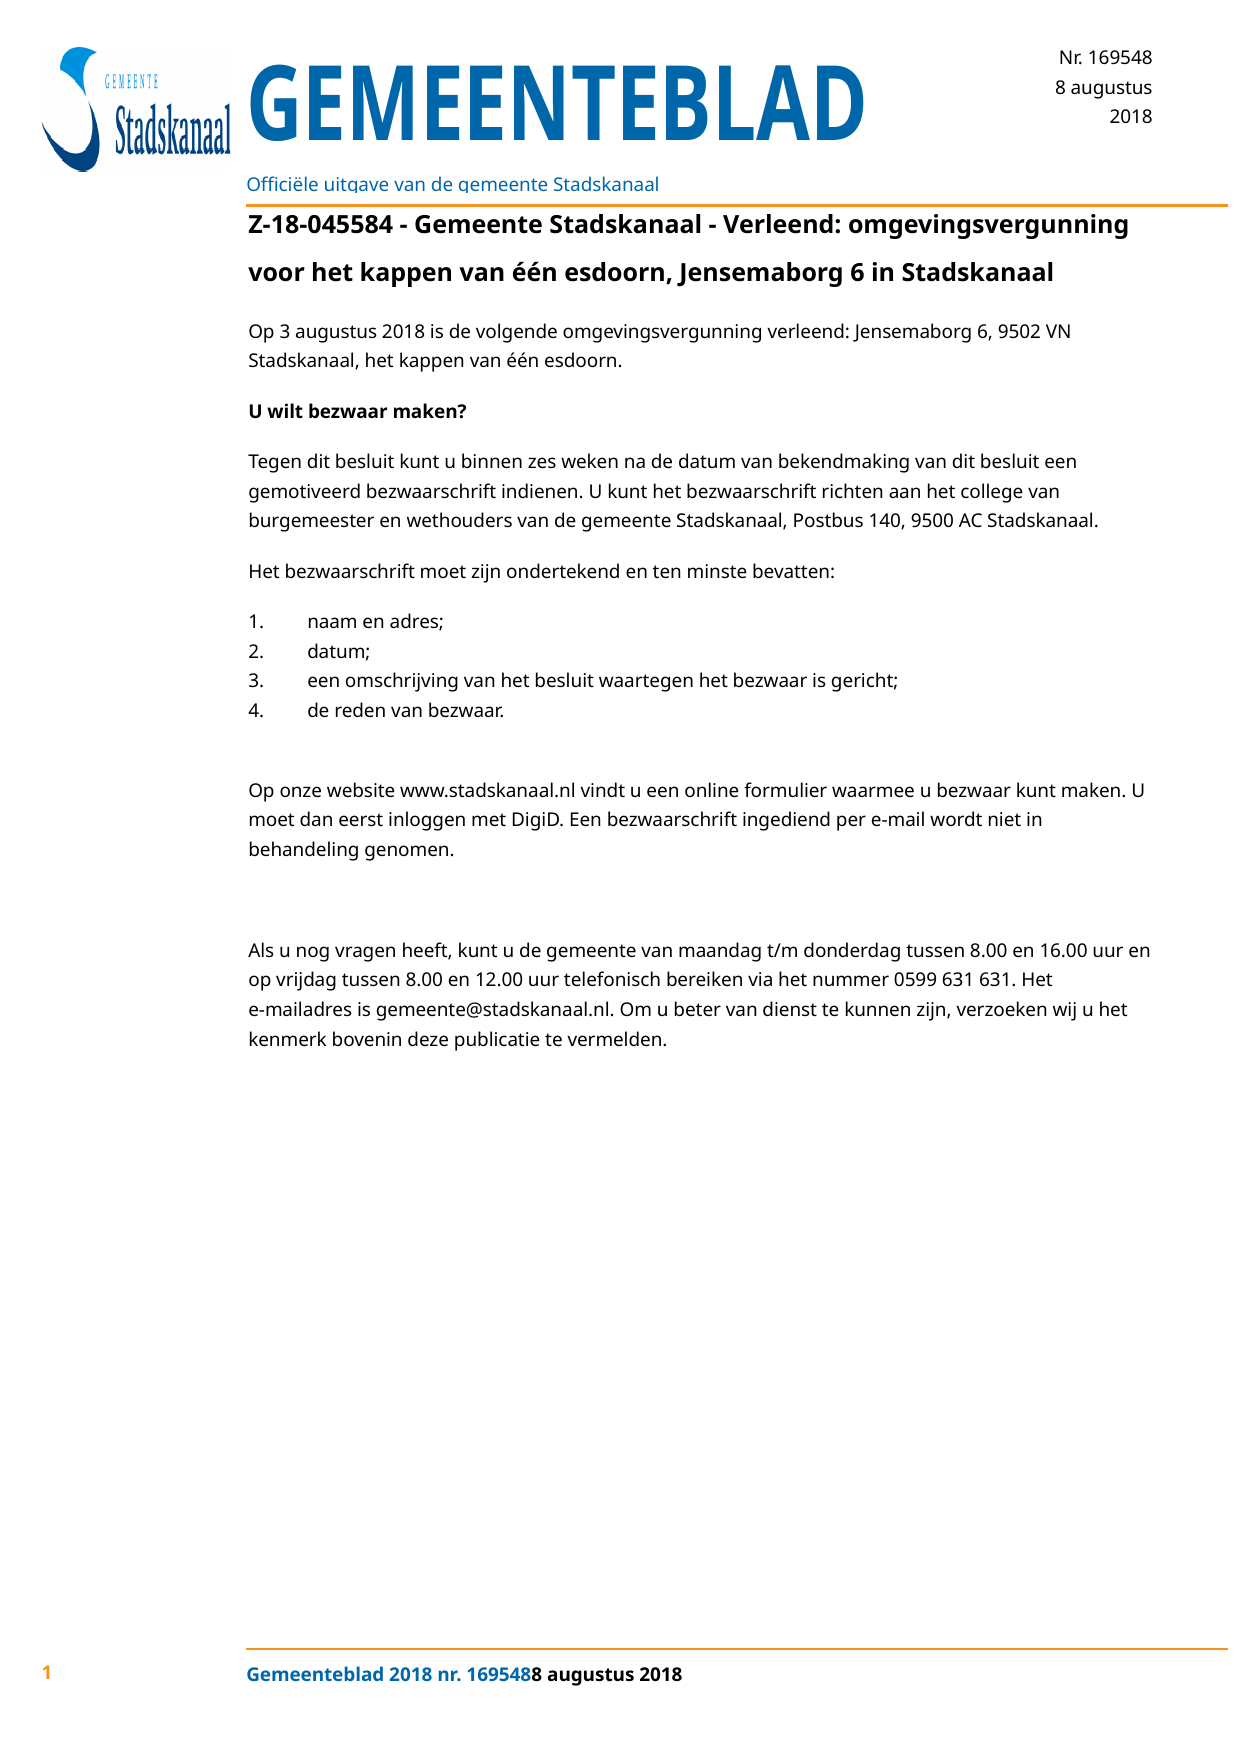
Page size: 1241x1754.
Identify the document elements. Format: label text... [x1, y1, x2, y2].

text U wilt bezwaar maken? [248, 398, 1152, 424]
text Het bezwaarschrift moet zijn ondertekend en ten minste bevatten: [248, 558, 1152, 584]
text Z-18-045584 - Gemeente Stadskanaal - Verleend: omgevingsvergunning voor het kappen van één esdoorn, Jensemaborg 6 in Stadskanaal [248, 207, 1152, 288]
text Op onze website www.stadskanaal.nl vindt u een online formulier waarmee u bezwaar kunt maken. U moet dan eerst inloggen met DigiD. Een bezwaarschrift ingediend per e-mail wordt niet in behandeling genomen. [248, 777, 1152, 862]
text Als u nog vragen heeft, kunt u de gemeente van maandag t/m donderdag tussen 8.00 en 16.00 uur en op vrijdag tussen 8.00 en 12.00 uur telefonisch bereiken via het nummer 0599 631 631. Het e‑mailadres is gemeente@stadskanaal.nl. Om u beter van dienst te kunnen zijn, verzoeken wij u het kenmerk bovenin deze publicatie te vermelden. [248, 937, 1152, 1052]
text Op 3 augustus 2018 is de volgende omgevingsvergunning verleend: Jensemaborg 6, 9502 VN Stadskanaal, het kappen van één esdoorn. [248, 318, 1152, 373]
list de reden van bezwaar. [248, 697, 1152, 723]
picture [41, 47, 231, 172]
list naam en adres; [248, 608, 1152, 634]
list datum; [248, 638, 1152, 664]
list een omschrijving van het besluit waartegen het bezwaar is gericht; [248, 667, 1152, 693]
text Tegen dit besluit kunt u binnen zes weken na de datum van bekendmaking van dit besluit een gemotiveerd bezwaarschrift indienen. U kunt het bezwaarschrift richten aan het college van burgemeester en wethouders van de gemeente Stadskanaal, Postbus 140, 9500 AC Stadskanaal. [248, 448, 1152, 533]
